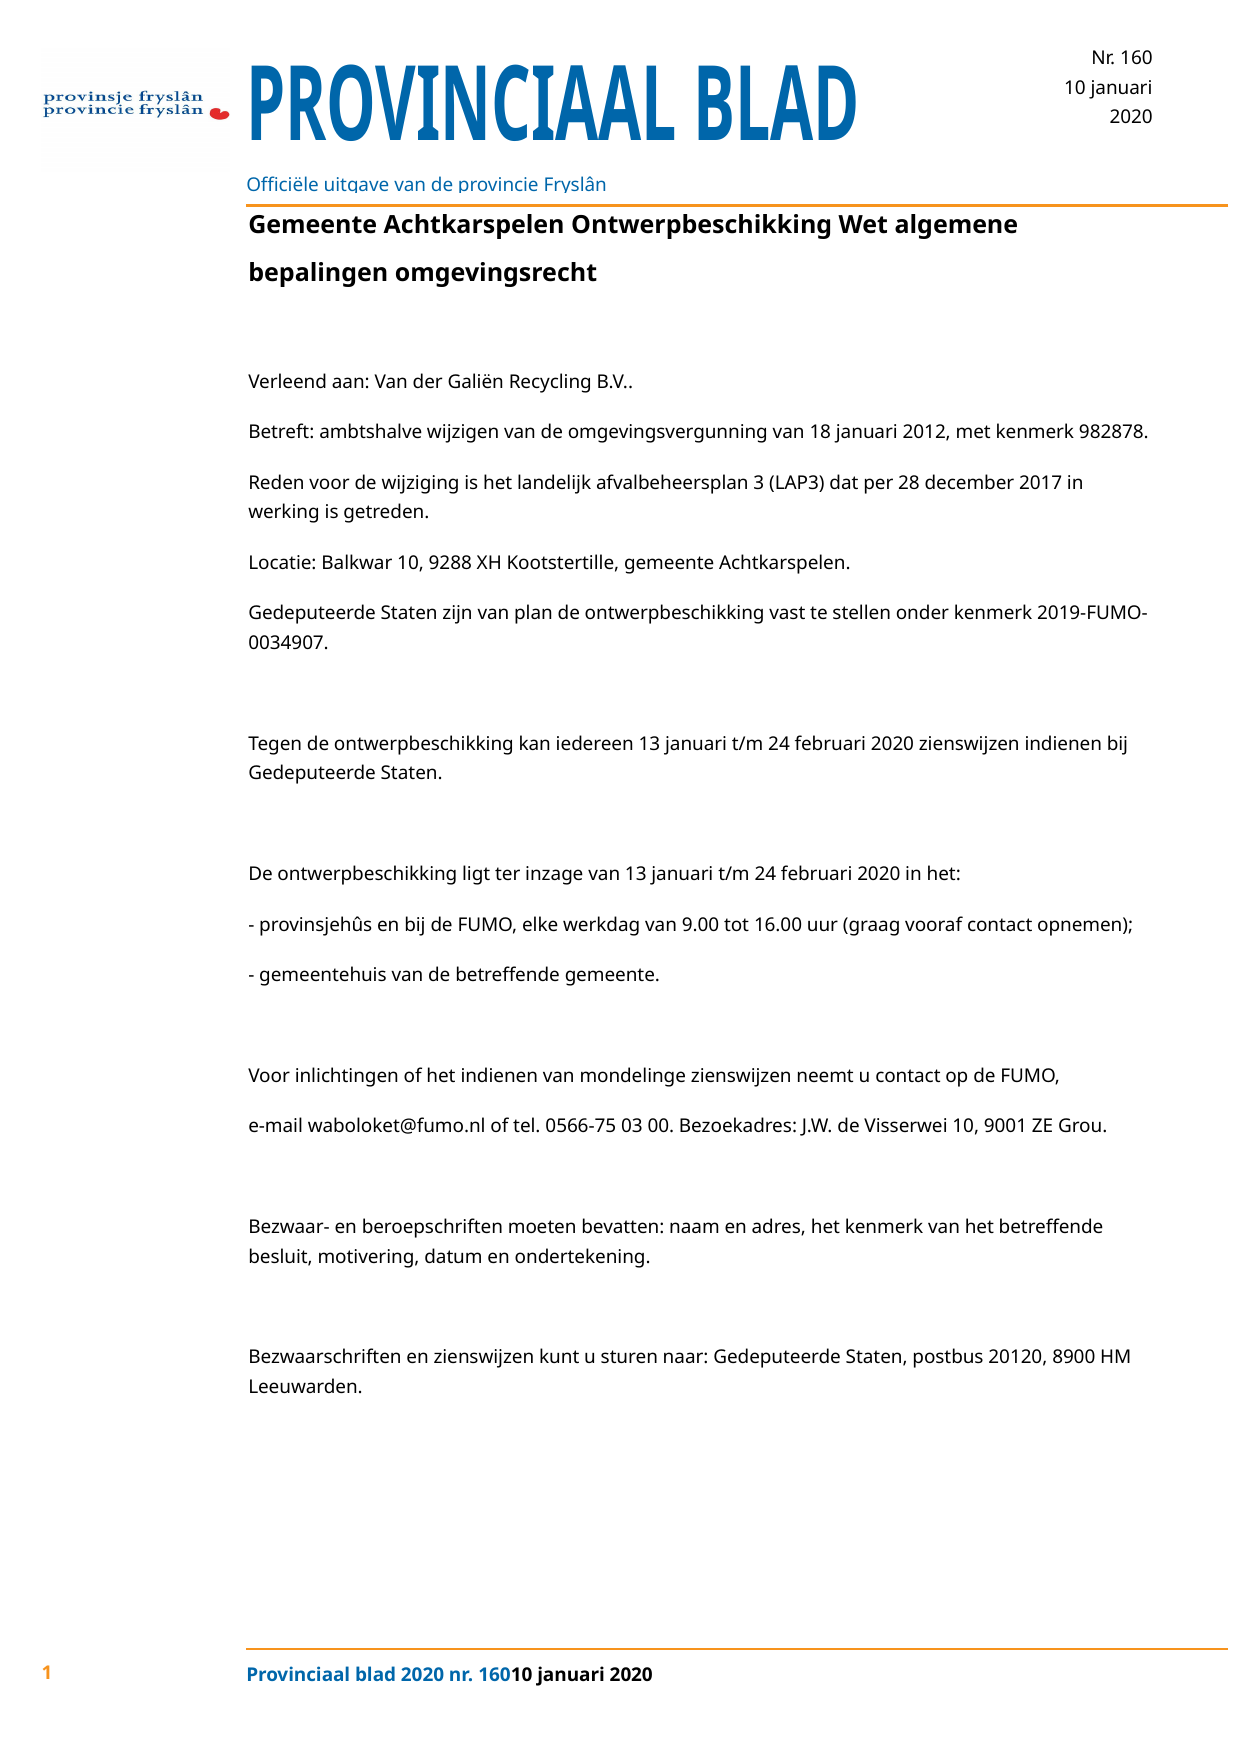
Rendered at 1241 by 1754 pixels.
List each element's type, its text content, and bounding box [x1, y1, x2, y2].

text - gemeentehuis van de betreffende gemeente. [248, 961, 1152, 987]
text Tegen de ontwerpbeschikking kan iedereen 13 januari t/m 24 februari 2020 zienswijzen indienen bij Gedeputeerde Staten. [248, 730, 1152, 785]
text Gemeente Achtkarspelen Ontwerpbeschikking Wet algemene bepalingen omgevingsrecht [248, 207, 1152, 288]
text Verleend aan: Van der Galiën Recycling B.V.. [248, 368, 1152, 394]
text Reden voor de wijziging is het landelijk afvalbeheersplan 3 (LAP3) dat per 28 december 2017 in werking is getreden. [248, 469, 1152, 524]
text - provinsjehûs en bij de FUMO, elke werkdag van 9.00 tot 16.00 uur (graag vooraf contact opnemen); [248, 911, 1152, 937]
text Bezwaarschriften en zienswijzen kunt u sturen naar: Gedeputeerde Staten, postbus 20120, 8900 HM Leeuwarden. [248, 1344, 1152, 1399]
picture [41, 47, 231, 172]
text Bezwaar- en beroepschriften moeten bevatten: naam en adres, het kenmerk van het betreffende besluit, motivering, datum en ondertekening. [248, 1213, 1152, 1269]
text e-mail waboloket@fumo.nl of tel. 0566-75 03 00. Bezoekadres: J.W. de Visserwei 10, 9001 ZE Grou. [248, 1112, 1152, 1138]
text Gedeputeerde Staten zijn van plan de ontwerpbeschikking vast te stellen onder kenmerk 2019-FUMO-0034907. [248, 599, 1152, 655]
text Betreft: ambtshalve wijzigen van de omgevingsvergunning van 18 januari 2012, met kenmerk 982878. [248, 419, 1152, 444]
text Voor inlichtingen of het indienen van mondelinge zienswijzen neemt u contact op de FUMO, [248, 1062, 1152, 1088]
text De ontwerpbeschikking ligt ter inzage van 13 januari t/m 24 februari 2020 in het: [248, 860, 1152, 886]
text Locatie: Balkwar 10, 9288 XH Kootstertille, gemeente Achtkarspelen. [248, 549, 1152, 575]
